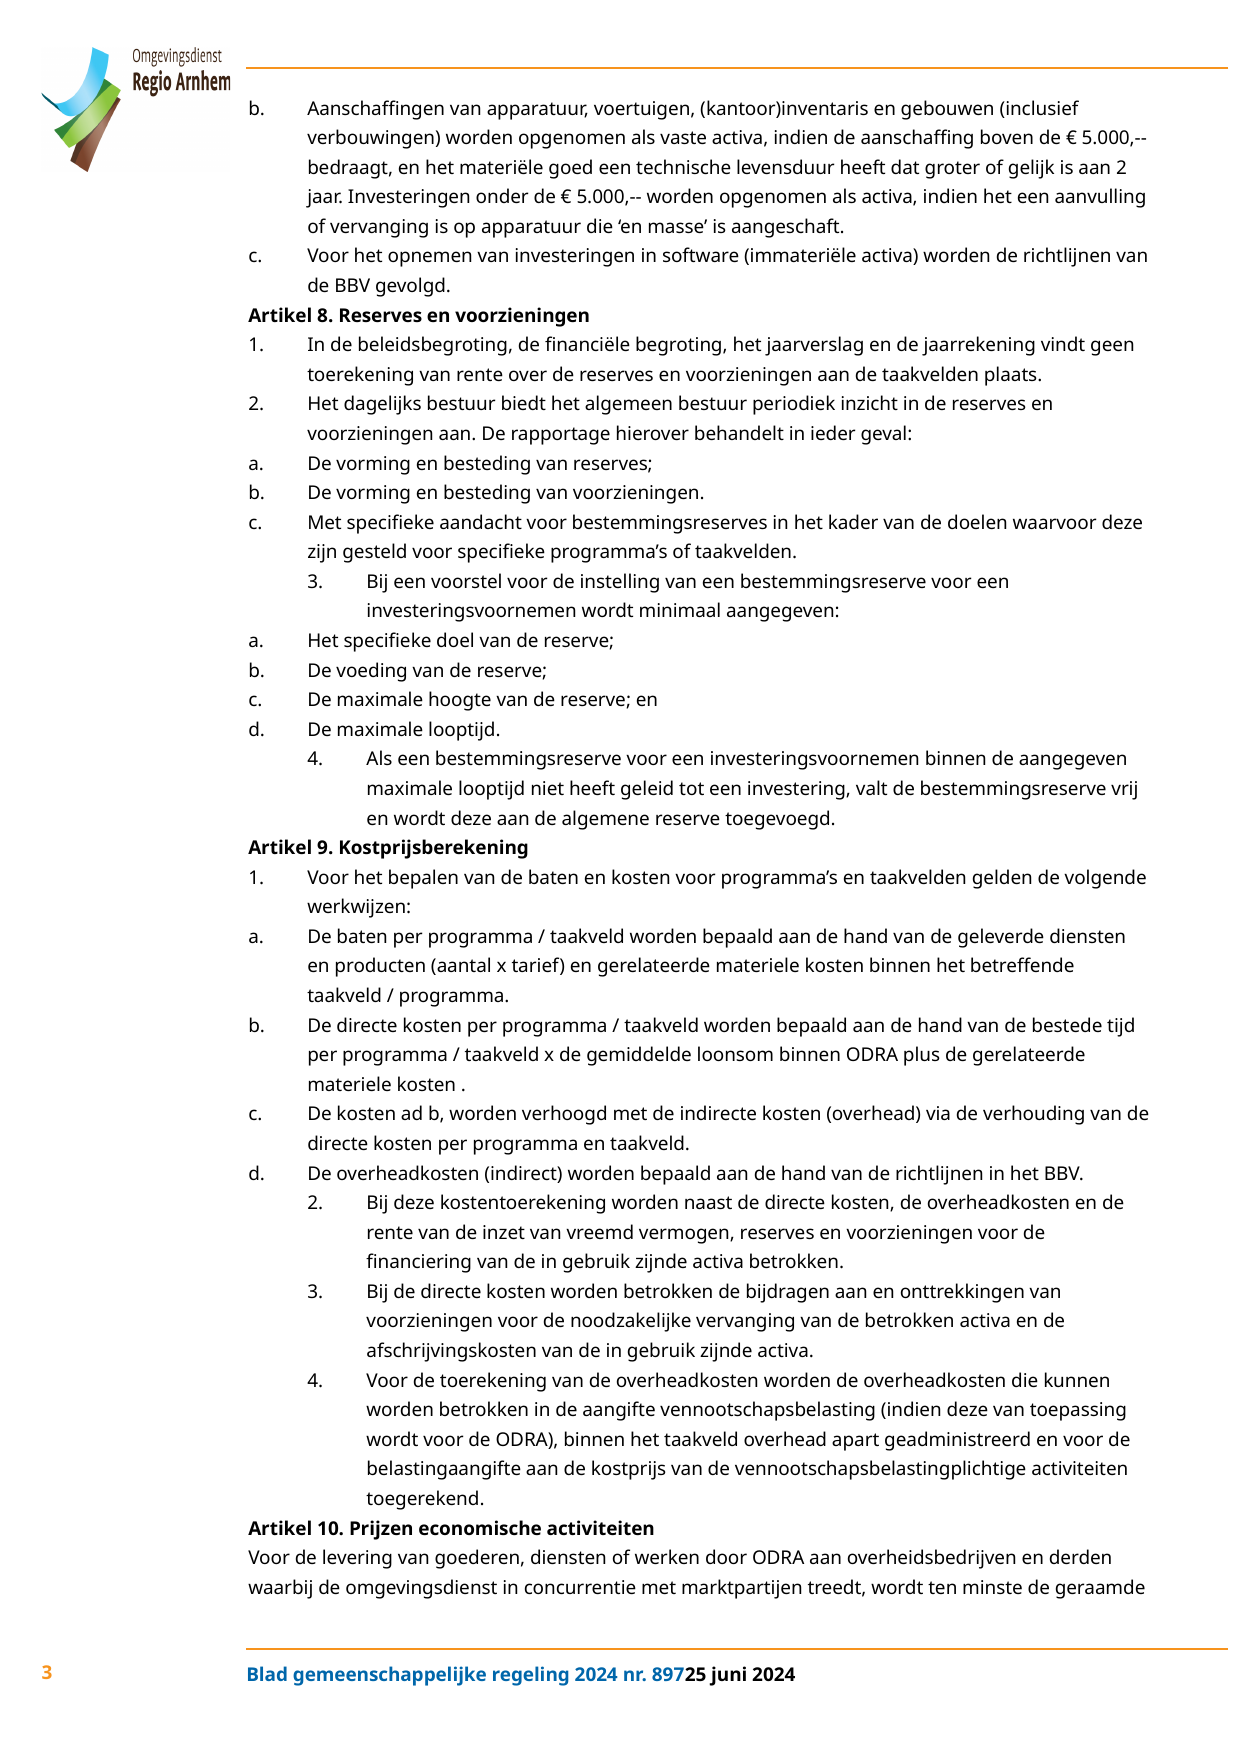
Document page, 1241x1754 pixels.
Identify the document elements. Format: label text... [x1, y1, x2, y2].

list Met specifieke aandacht voor bestemmingsreserves in het kader van de doelen waarvoor deze zijn gesteld voor specifieke programma’s of taakvelden. [248, 509, 1152, 564]
list Bij een voorstel voor de instelling van een bestemmingsreserve voor een investeringsvoornemen wordt minimaal aangegeven: [307, 568, 1152, 623]
list Voor de toerekening van de overheadkosten worden de overheadkosten die kunnen worden betrokken in de aangifte vennootschapsbelasting (indien deze van toepassing wordt voor de ODRA), binnen het taakveld overhead apart geadministreerd en voor de belastingaangifte aan de kostprijs van de vennootschapsbelastingplichtige activiteiten toegerekend. [307, 1367, 1152, 1511]
text Artikel 10. Prijzen economische activiteiten [248, 1515, 1152, 1541]
list Het specifieke doel van de reserve; [248, 627, 1152, 653]
list Het dagelijks bestuur biedt het algemeen bestuur periodiek inzicht in de reserves en voorzieningen aan. De rapportage hierover behandelt in ieder geval: [248, 391, 1152, 446]
list De kosten ad b, worden verhoogd met de indirecte kosten (overhead) via de verhouding van de directe kosten per programma en taakveld. [248, 1101, 1152, 1156]
list De directe kosten per programma / taakveld worden bepaald aan de hand van de bestede tijd per programma / taakveld x de gemiddelde loonsom binnen ODRA plus de gerelateerde materiele kosten . [248, 1012, 1152, 1097]
text Voor de levering van goederen, diensten of werken door ODRA aan overheidsbedrijven en derden waarbij de omgevingsdienst in concurrentie met marktpartijen treedt, wordt ten minste de geraamde [248, 1544, 1152, 1600]
list De vorming en besteding van voorzieningen. [248, 479, 1152, 505]
list De baten per programma / taakveld worden bepaald aan de hand van de geleverde diensten en producten (aantal x tarief) en gerelateerde materiele kosten binnen het betreffende taakveld / programma. [248, 923, 1152, 1008]
list Aanschaffingen van apparatuur, voertuigen, (kantoor)inventaris en gebouwen (inclusief verbouwingen) worden opgenomen als vaste activa, indien de aanschaffing boven de € 5.000,-- bedraagt, en het materiële goed een technische levensduur heeft dat groter of gelijk is aan 2 jaar. Investeringen onder de € 5.000,-- worden opgenomen als activa, indien het een aanvulling of vervanging is op apparatuur die ‘en masse’ is aangeschaft. [248, 95, 1152, 239]
text Artikel 8. Reserves en voorzieningen [248, 302, 1152, 328]
list In de beleidsbegroting, de financiële begroting, het jaarverslag en de jaarrekening vindt geen toerekening van rente over de reserves en voorzieningen aan de taakvelden plaats. [248, 331, 1152, 387]
list De maximale looptijd. [248, 716, 1152, 742]
list De maximale hoogte van de reserve; en [248, 686, 1152, 712]
list De overheadkosten (indirect) worden bepaald aan de hand van de richtlijnen in het BBV. [248, 1160, 1152, 1186]
list Bij de directe kosten worden betrokken de bijdragen aan en onttrekkingen van voorzieningen voor de noodzakelijke vervanging van de betrokken activa en de afschrijvingskosten van de in gebruik zijnde activa. [307, 1278, 1152, 1363]
list Voor het bepalen van de baten en kosten voor programma’s en taakvelden gelden de volgende werkwijzen: [248, 864, 1152, 919]
list De vorming en besteding van reserves; [248, 450, 1152, 476]
list Als een bestemmingsreserve voor een investeringsvoornemen binnen de aangegeven maximale looptijd niet heeft geleid tot een investering, valt de bestemmingsreserve vrij en wordt deze aan de algemene reserve toegevoegd. [307, 746, 1152, 831]
list Voor het opnemen van investeringen in software (immateriële activa) worden de richtlijnen van de BBV gevolgd. [248, 243, 1152, 298]
list De voeding van de reserve; [248, 657, 1152, 683]
picture [41, 47, 231, 172]
list Bij deze kostentoerekening worden naast de directe kosten, de overheadkosten en de rente van de inzet van vreemd vermogen, reserves en voorzieningen voor de financiering van de in gebruik zijnde activa betrokken. [307, 1189, 1152, 1274]
text Artikel 9. Kostprijsberekening [248, 834, 1152, 860]
